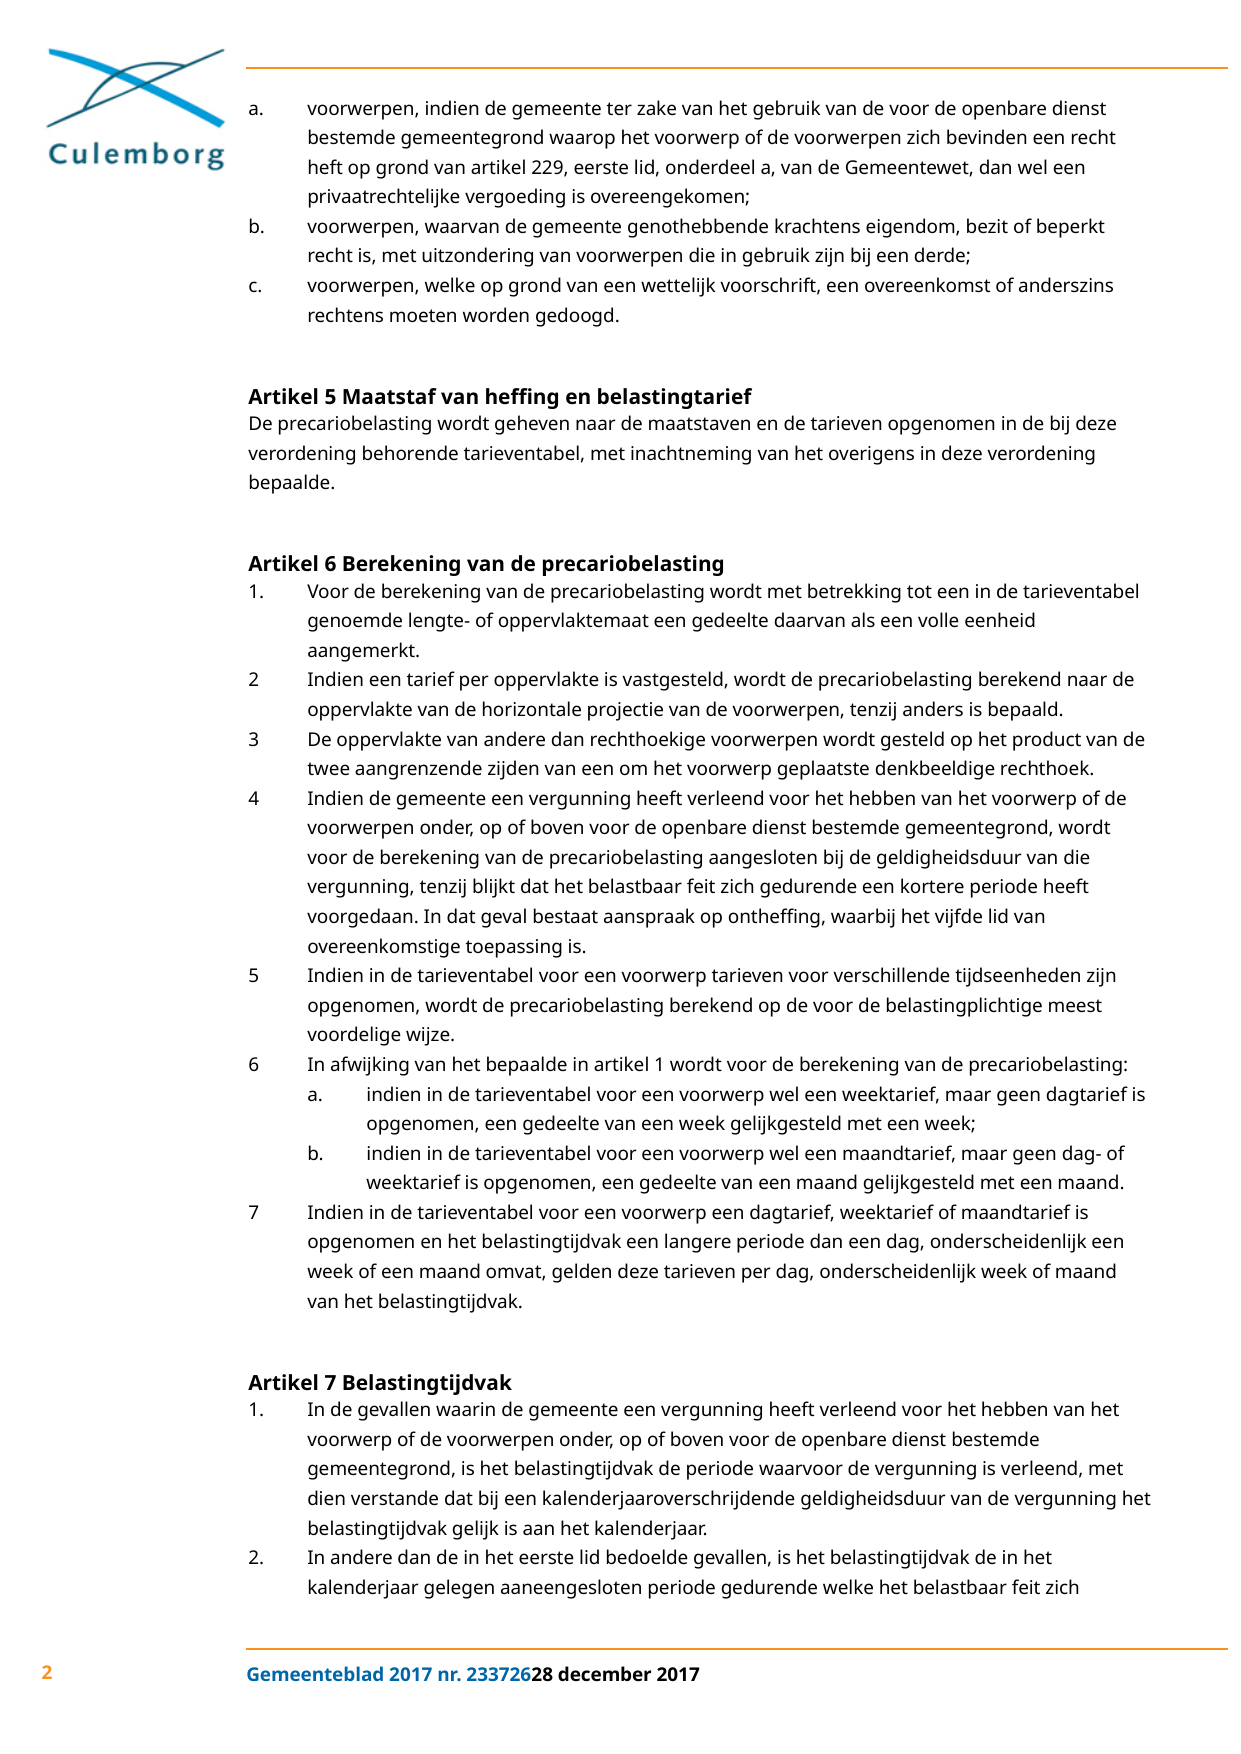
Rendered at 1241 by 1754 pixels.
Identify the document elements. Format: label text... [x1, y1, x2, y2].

text De precariobelasting wordt geheven naar de maatstaven en de tarieven opgenomen in de bij deze verordening behorende tarieventabel, met inachtneming van het overigens in deze verordening bepaalde. [248, 410, 1152, 495]
list In de gevallen waarin de gemeente een vergunning heeft verleend voor het hebben van het voorwerp of de voorwerpen onder, op of boven voor de openbare dienst bestemde gemeentegrond, is het belastingtijdvak de periode waarvoor de vergunning is verleend, met dien verstande dat bij een kalenderjaaroverschrijdende geldigheidsduur van de vergunning het belastingtijdvak gelijk is aan het kalenderjaar. [248, 1396, 1152, 1540]
list voorwerpen, waarvan de gemeente genothebbende krachtens eigendom, bezit of beperkt recht is, met uitzondering van voorwerpen die in gebruik zijn bij een derde; [248, 213, 1152, 268]
list Indien een tarief per oppervlakte is vastgesteld, wordt de precariobelasting berekend naar de oppervlakte van de horizontale projectie van de voorwerpen, tenzij anders is bepaald. [248, 667, 1152, 722]
list voorwerpen, indien de gemeente ter zake van het gebruik van de voor de openbare dienst bestemde gemeentegrond waarop het voorwerp of de voorwerpen zich bevinden een recht heft op grond van artikel 229, eerste lid, onderdeel a, van de Gemeentewet, dan wel een privaatrechtelijke vergoeding is overeengekomen; [248, 95, 1152, 209]
picture [41, 47, 231, 172]
list De oppervlakte van andere dan rechthoekige voorwerpen wordt gesteld op het product van de twee aangrenzende zijden van een om het voorwerp geplaatste denkbeeldige rechthoek. [248, 726, 1152, 781]
text Artikel 7 Belastingtijdvak [248, 1368, 1152, 1396]
text Artikel 6 Berekening van de precariobelasting [248, 549, 1152, 578]
list Voor de berekening van de precariobelasting wordt met betrekking tot een in de tarieventabel genoemde lengte- of oppervlaktemaat een gedeelte daarvan als een volle eenheid aangemerkt. [248, 578, 1152, 663]
list Indien in de tarieventabel voor een voorwerp tarieven voor verschillende tijdseenheden zijn opgenomen, wordt de precariobelasting berekend op de voor de belastingplichtige meest voordelige wijze. [248, 962, 1152, 1047]
list indien in de tarieventabel voor een voorwerp wel een weektarief, maar geen dagtarief is opgenomen, een gedeelte van een week gelijkgesteld met een week; [307, 1081, 1152, 1136]
list Indien in de tarieventabel voor een voorwerp een dagtarief, weektarief of maandtarief is opgenomen en het belastingtijdvak een langere periode dan een dag, onderscheidenlijk een week of een maand omvat, gelden deze tarieven per dag, onderscheidenlijk week of maand van het belastingtijdvak. [248, 1199, 1152, 1314]
list In andere dan de in het eerste lid bedoelde gevallen, is het belastingtijdvak de in het kalenderjaar gelegen aaneengesloten periode gedurende welke het belastbaar feit zich [248, 1544, 1152, 1599]
list voorwerpen, welke op grond van een wettelijk voorschrift, een overeenkomst of anderszins rechtens moeten worden gedoogd. [248, 272, 1152, 328]
list indien in de tarieventabel voor een voorwerp wel een maandtarief, maar geen dag- of weektarief is opgenomen, een gedeelte van een maand gelijkgesteld met een maand. [307, 1140, 1152, 1195]
text Artikel 5 Maatstaf van heffing en belastingtarief [248, 382, 1152, 410]
list Indien de gemeente een vergunning heeft verleend voor het hebben van het voorwerp of de voorwerpen onder, op of boven voor de openbare dienst bestemde gemeentegrond, wordt voor de berekening van de precariobelasting aangesloten bij de geldigheidsduur van die vergunning, tenzij blijkt dat het belastbaar feit zich gedurende een kortere periode heeft voorgedaan. In dat geval bestaat aanspraak op ontheffing, waarbij het vijfde lid van overeenkomstige toepassing is. [248, 785, 1152, 959]
list In afwijking van het bepaalde in artikel 1 wordt voor de berekening van de precariobelasting: [248, 1051, 1152, 1077]
